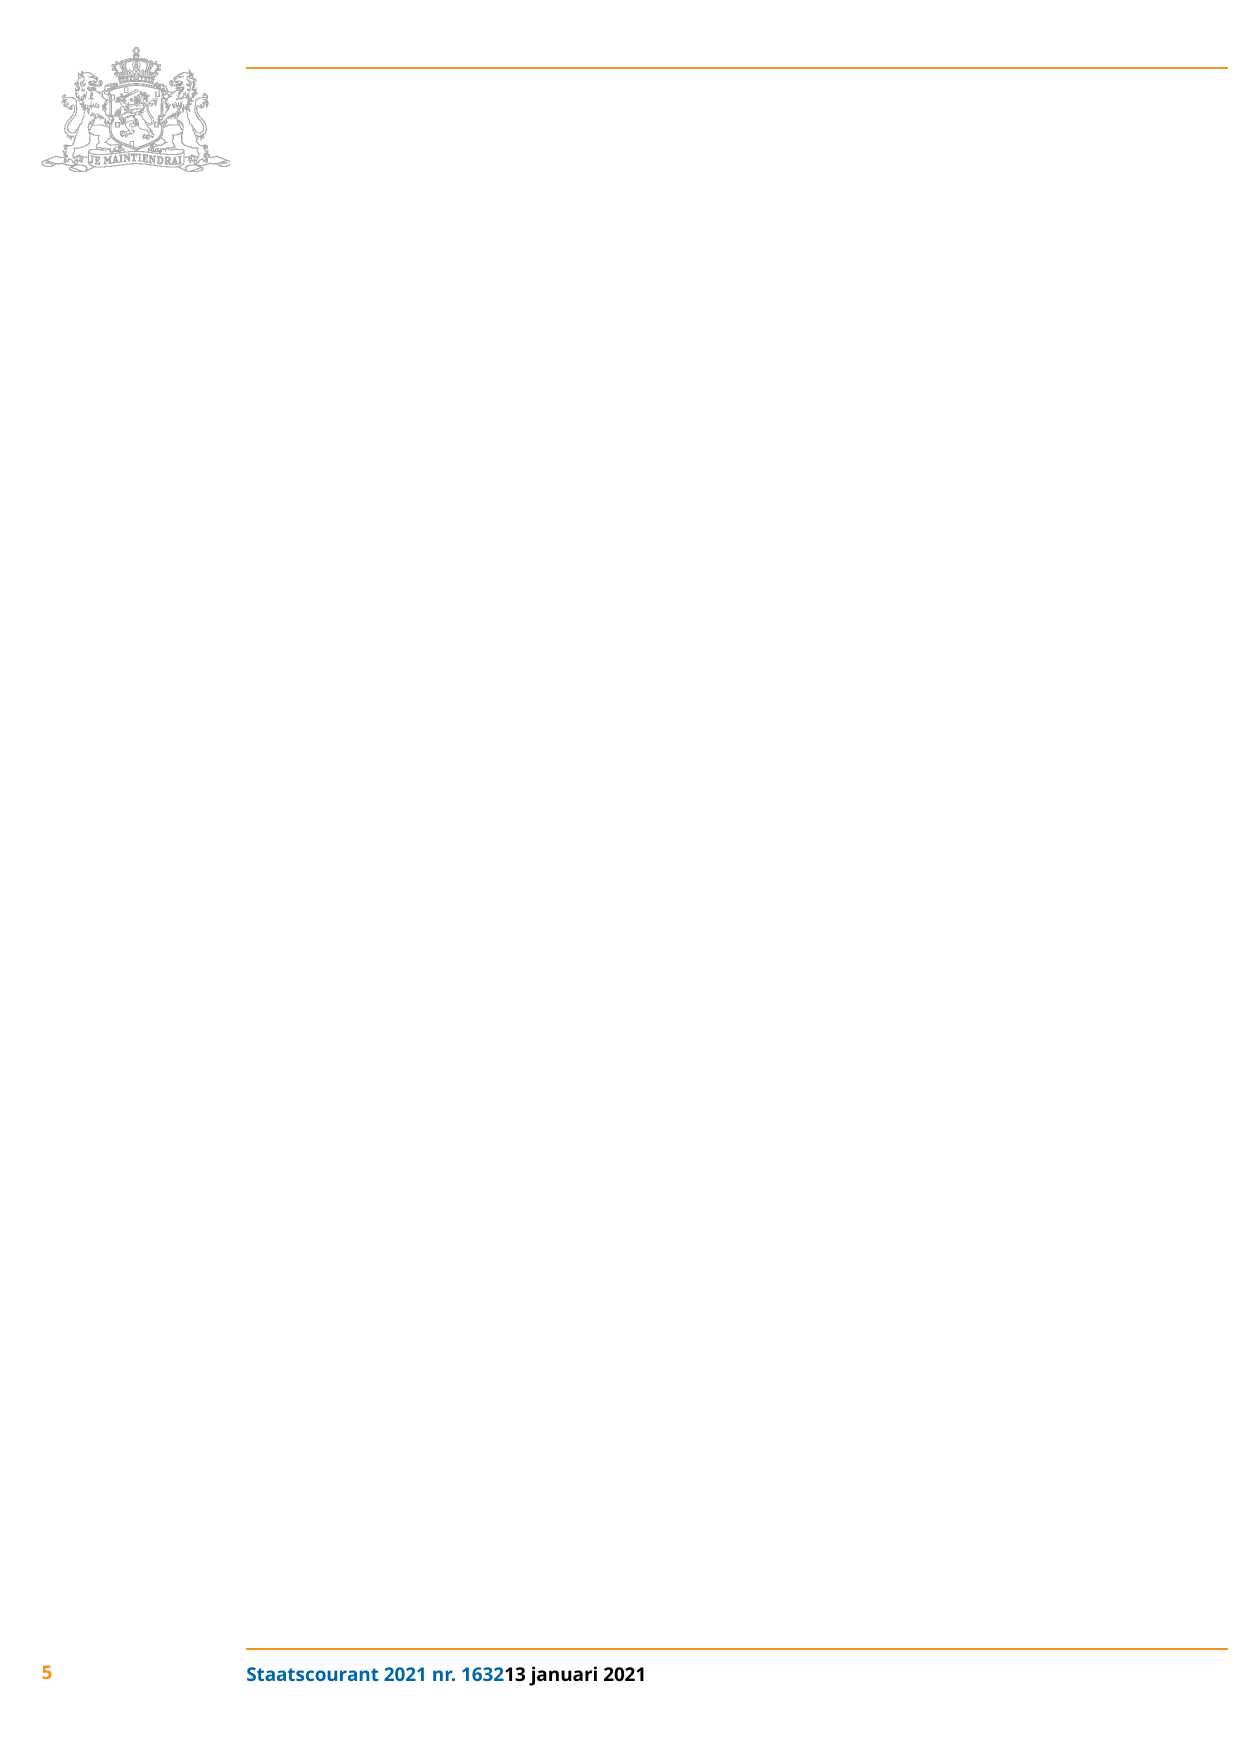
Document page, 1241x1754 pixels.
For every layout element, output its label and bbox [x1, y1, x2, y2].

picture [41, 47, 231, 172]
